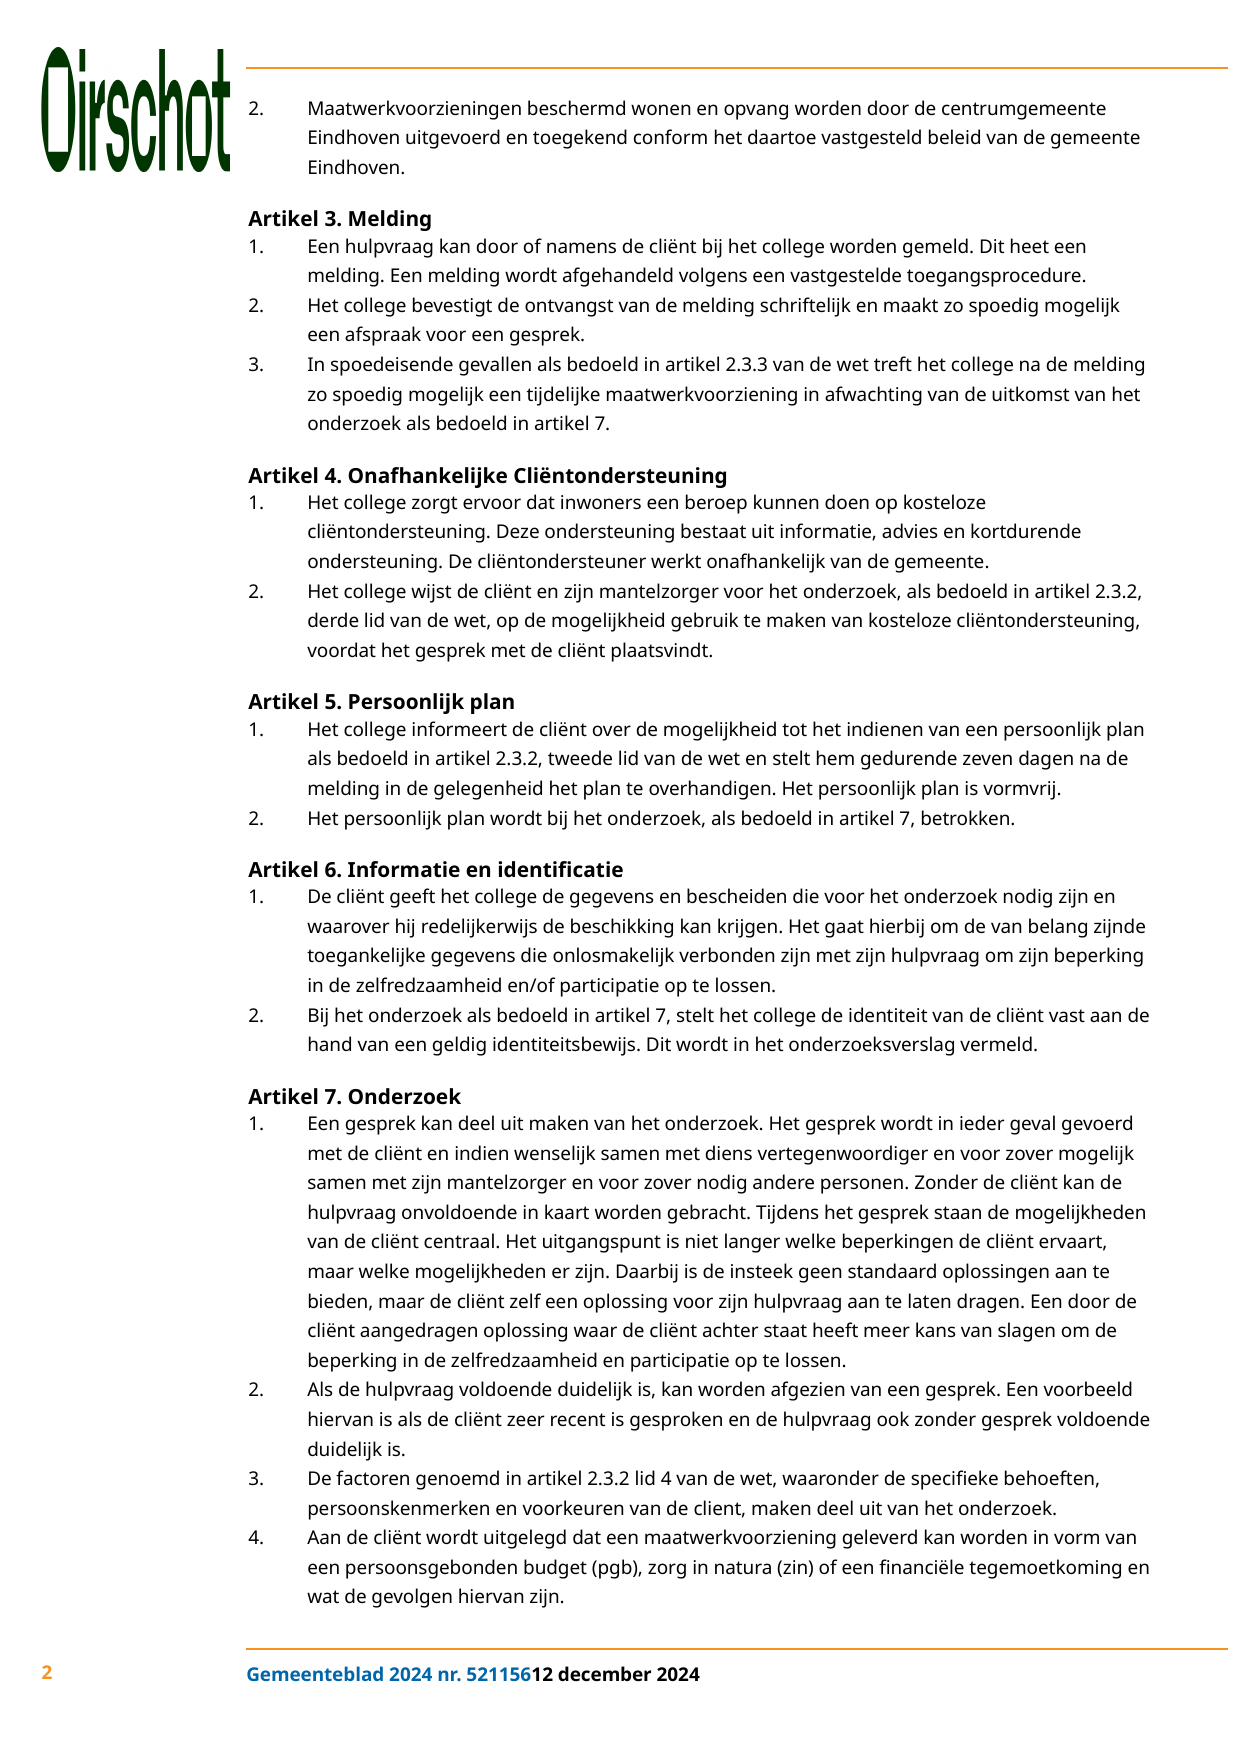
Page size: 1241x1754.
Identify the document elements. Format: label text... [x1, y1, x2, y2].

list Een hulpvraag kan door of namens de cliënt bij het college worden gemeld. Dit heet een melding. Een melding wordt afgehandeld volgens een vastgestelde toegangsprocedure. [248, 233, 1152, 288]
text Artikel 7. Onderzoek [248, 1082, 1152, 1110]
list Bij het onderzoek als bedoeld in artikel 7, stelt het college de identiteit van de cliënt vast aan de hand van een geldig identiteitsbewijs. Dit wordt in het onderzoeksverslag vermeld. [248, 1002, 1152, 1057]
list Het persoonlijk plan wordt bij het onderzoek, als bedoeld in artikel 7, betrokken. [248, 805, 1152, 830]
list Het college wijst de cliënt en zijn mantelzorger voor het onderzoek, als bedoeld in artikel 2.3.2, derde lid van de wet, op de mogelijkheid gebruik te maken van kosteloze cliëntondersteuning, voordat het gesprek met de cliënt plaatsvindt. [248, 578, 1152, 663]
text Artikel 5. Persoonlijk plan [248, 687, 1152, 716]
list Maatwerkvoorzieningen beschermd wonen en opvang worden door de centrumgemeente Eindhoven uitgevoerd en toegekend conform het daartoe vastgesteld beleid van de gemeente Eindhoven. [248, 95, 1152, 180]
list De cliënt geeft het college de gegevens en bescheiden die voor het onderzoek nodig zijn en waarover hij redelijkerwijs de beschikking kan krijgen. Het gaat hierbij om de van belang zijnde toegankelijke gegevens die onlosmakelijk verbonden zijn met zijn hulpvraag om zijn beperking in de zelfredzaamheid en/of participatie op te lossen. [248, 883, 1152, 998]
text Artikel 6. Informatie en identificatie [248, 855, 1152, 883]
list Het college bevestigt de ontvangst van de melding schriftelijk en maakt zo spoedig mogelijk een afspraak voor een gesprek. [248, 292, 1152, 347]
list Aan de cliënt wordt uitgelegd dat een maatwerkvoorziening geleverd kan worden in vorm van een persoonsgebonden budget (pgb), zorg in natura (zin) of een financiële tegemoetkoming en wat de gevolgen hiervan zijn. [248, 1524, 1152, 1609]
text Artikel 4. Onafhankelijke Cliëntondersteuning [248, 461, 1152, 489]
list In spoedeisende gevallen als bedoeld in artikel 2.3.3 van de wet treft het college na de melding zo spoedig mogelijk een tijdelijke maatwerkvoorziening in afwachting van de uitkomst van het onderzoek als bedoeld in artikel 7. [248, 351, 1152, 436]
list Het college informeert de cliënt over de mogelijkheid tot het indienen van een persoonlijk plan als bedoeld in artikel 2.3.2, tweede lid van de wet en stelt hem gedurende zeven dagen na de melding in de gelegenheid het plan te overhandigen. Het persoonlijk plan is vormvrij. [248, 716, 1152, 801]
list Als de hulpvraag voldoende duidelijk is, kan worden afgezien van een gesprek. Een voorbeeld hiervan is als de cliënt zeer recent is gesproken en de hulpvraag ook zonder gesprek voldoende duidelijk is. [248, 1377, 1152, 1461]
picture [41, 47, 231, 172]
text Artikel 3. Melding [248, 204, 1152, 233]
list Een gesprek kan deel uit maken van het onderzoek. Het gesprek wordt in ieder geval gevoerd met de cliënt en indien wenselijk samen met diens vertegenwoordiger en voor zover mogelijk samen met zijn mantelzorger en voor zover nodig andere personen. Zonder de cliënt kan de hulpvraag onvoldoende in kaart worden gebracht. Tijdens het gesprek staan de mogelijkheden van de cliënt centraal. Het uitgangspunt is niet langer welke beperkingen de cliënt ervaart, maar welke mogelijkheden er zijn. Daarbij is de insteek geen standaard oplossingen aan te bieden, maar de cliënt zelf een oplossing voor zijn hulpvraag aan te laten dragen. Een door de cliënt aangedragen oplossing waar de cliënt achter staat heeft meer kans van slagen om de beperking in de zelfredzaamheid en participatie op te lossen. [248, 1110, 1152, 1373]
list Het college zorgt ervoor dat inwoners een beroep kunnen doen op kosteloze cliëntondersteuning. Deze ondersteuning bestaat uit informatie, advies en kortdurende ondersteuning. De cliëntondersteuner werkt onafhankelijk van de gemeente. [248, 489, 1152, 574]
list De factoren genoemd in artikel 2.3.2 lid 4 van de wet, waaronder de specifieke behoeften, persoonskenmerken en voorkeuren van de client, maken deel uit van het onderzoek. [248, 1465, 1152, 1521]
